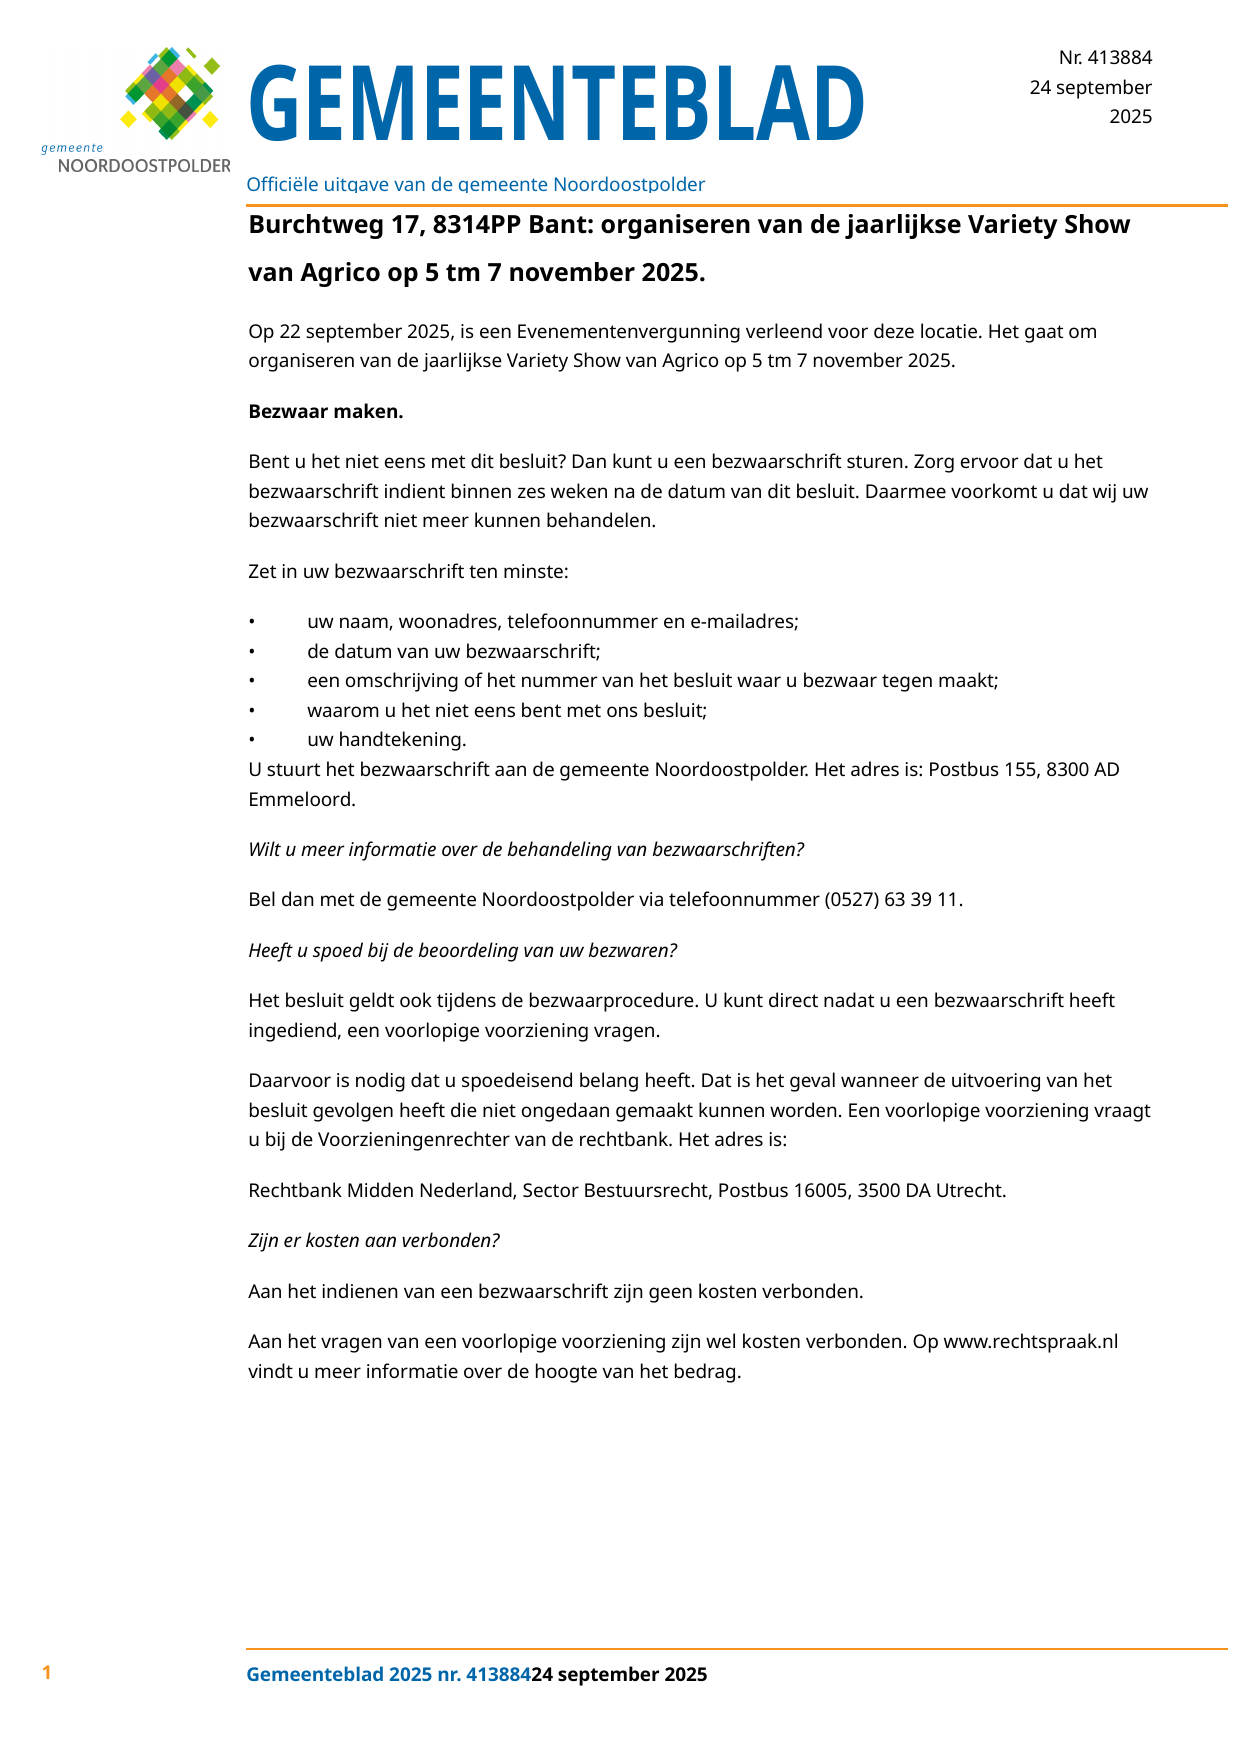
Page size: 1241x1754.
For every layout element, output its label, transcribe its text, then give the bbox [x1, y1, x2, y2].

list uw handtekening. [248, 727, 1152, 752]
text Zijn er kosten aan verbonden? [248, 1227, 1152, 1253]
text Burchtweg 17, 8314PP Bant: organiseren van de jaarlijkse Variety Show van Agrico op 5 tm 7 november 2025. [248, 207, 1152, 288]
text Aan het indienen van een bezwaarschrift zijn geen kosten verbonden. [248, 1278, 1152, 1304]
list de datum van uw bezwaarschrift; [248, 638, 1152, 664]
text Bel dan met de gemeente Noordoostpolder via telefoonnummer (0527) 63 39 11. [248, 887, 1152, 912]
text Bezwaar maken. [248, 398, 1152, 424]
list waarom u het niet eens bent met ons besluit; [248, 697, 1152, 723]
picture [41, 47, 231, 172]
text Aan het vragen van een voorlopige voorziening zijn wel kosten verbonden. Op www.rechtspraak.nl vindt u meer informatie over de hoogte van het bedrag. [248, 1328, 1152, 1384]
text Heeft u spoed bij de beoordeling van uw bezwaren? [248, 937, 1152, 963]
text Het besluit geldt ook tijdens de bezwaarprocedure. U kunt direct nadat u een bezwaarschrift heeft ingediend, een voorlopige voorziening vragen. [248, 987, 1152, 1043]
text Bent u het niet eens met dit besluit? Dan kunt u een bezwaarschrift sturen. Zorg ervoor dat u het bezwaarschrift indient binnen zes weken na de datum van dit besluit. Daarmee voorkomt u dat wij uw bezwaarschrift niet meer kunnen behandelen. [248, 448, 1152, 533]
list uw naam, woonadres, telefoonnummer en e-mailadres; [248, 608, 1152, 634]
list een omschrijving of het nummer van het besluit waar u bezwaar tegen maakt; [248, 667, 1152, 693]
text Wilt u meer informatie over de behandeling van bezwaarschriften? [248, 836, 1152, 862]
text Rechtbank Midden Nederland, Sector Bestuursrecht, Postbus 16005, 3500 DA Utrecht. [248, 1177, 1152, 1203]
text U stuurt het bezwaarschrift aan de gemeente Noordoostpolder. Het adres is: Postbus 155, 8300 AD Emmeloord. [248, 756, 1152, 812]
text Daarvoor is nodig dat u spoedeisend belang heeft. Dat is het geval wanneer de uitvoering van het besluit gevolgen heeft die niet ongedaan gemaakt kunnen worden. Een voorlopige voorziening vraagt u bij de Voorzieningenrechter van de rechtbank. Het adres is: [248, 1067, 1152, 1152]
text Zet in uw bezwaarschrift ten minste: [248, 558, 1152, 584]
text Op 22 september 2025, is een Evenementenvergunning verleend voor deze locatie. Het gaat om organiseren van de jaarlijkse Variety Show van Agrico op 5 tm 7 november 2025. [248, 318, 1152, 373]
